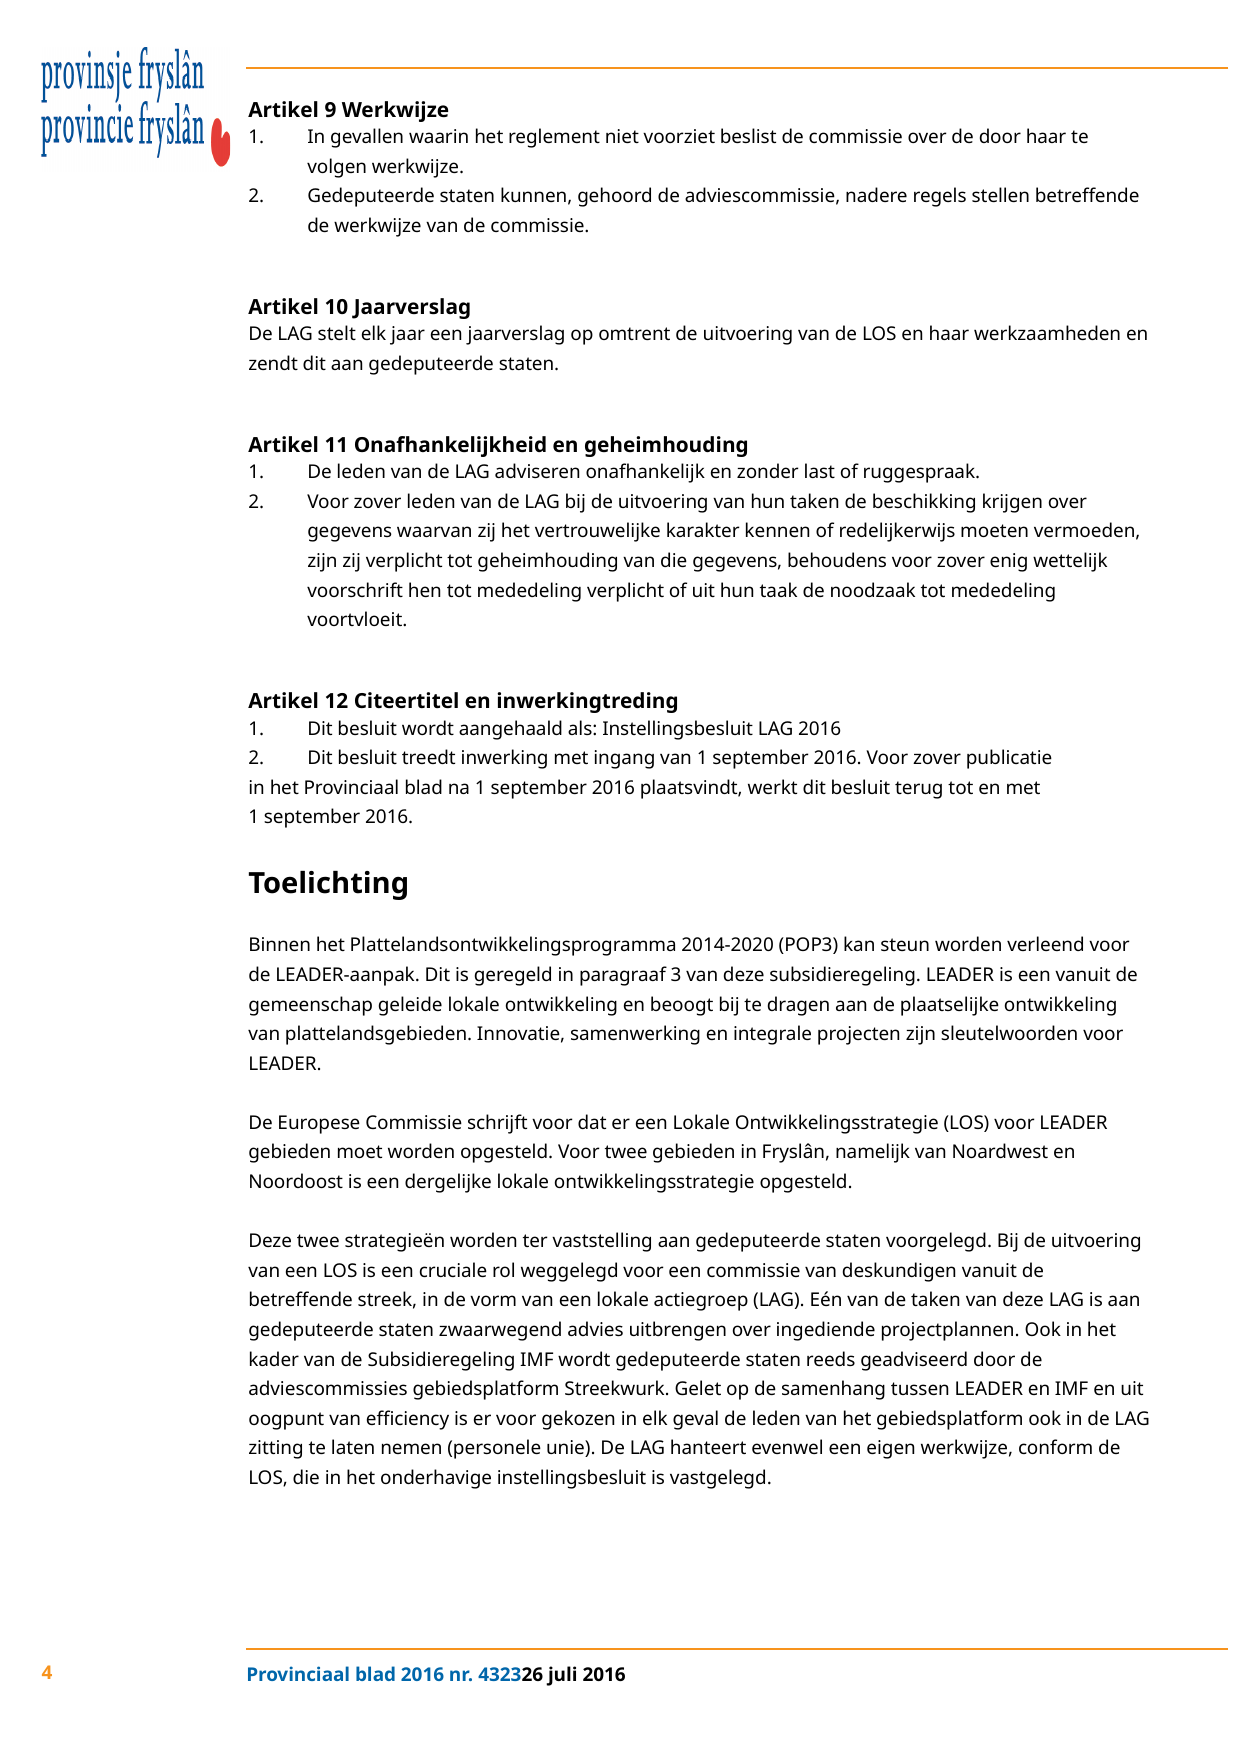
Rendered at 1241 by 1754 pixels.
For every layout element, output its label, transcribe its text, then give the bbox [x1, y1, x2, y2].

text Artikel 9 Werkwijze [248, 95, 1152, 123]
text Artikel 11 Onafhankelijkheid en geheimhouding [248, 430, 1152, 458]
text in het Provinciaal blad na 1 september 2016 plaatsvindt, werkt dit besluit terug tot en met [248, 774, 1152, 800]
list Dit besluit treedt inwerking met ingang van 1 september 2016. Voor zover publicatie [248, 744, 1152, 770]
text Artikel 12 Citeertitel en inwerkingtreding [248, 686, 1152, 715]
text 1 september 2016. [248, 803, 1152, 829]
picture [41, 47, 231, 172]
text Artikel 10 Jaarverslag [248, 292, 1152, 320]
list Dit besluit wordt aangehaald als: Instellingsbesluit LAG 2016 [248, 715, 1152, 741]
text Toelichting [248, 863, 1152, 902]
text Deze twee strategieën worden ter vaststelling aan gedeputeerde staten voorgelegd. Bij de uitvoering van een LOS is een cruciale rol weggelegd voor een commissie van deskundigen vanuit de betreffende streek, in de vorm van een lokale actiegroep (LAG). Eén van de taken van deze LAG is aan gedeputeerde staten zwaarwegend advies uitbrengen over ingediende projectplannen. Ook in het kader van de Subsidieregeling IMF wordt gedeputeerde staten reeds geadviseerd door de adviescommissies gebiedsplatform Streekwurk. Gelet op de samenhang tussen LEADER en IMF en uit oogpunt van efficiency is er voor gekozen in elk geval de leden van het gebiedsplatform ook in de LAG zitting te laten nemen (personele unie). De LAG hanteert evenwel een eigen werkwijze, conform de LOS, die in het onderhavige instellingsbesluit is vastgelegd. [248, 1227, 1152, 1490]
list Voor zover leden van de LAG bij de uitvoering van hun taken de beschikking krijgen over gegevens waarvan zij het vertrouwelijke karakter kennen of redelijkerwijs moeten vermoeden, zijn zij verplicht tot geheimhouding van die gegevens, behoudens voor zover enig wettelijk voorschrift hen tot mededeling verplicht of uit hun taak de noodzaak tot mededeling voortvloeit. [248, 488, 1152, 632]
text De LAG stelt elk jaar een jaarverslag op omtrent de uitvoering van de LOS en haar werkzaamheden en zendt dit aan gedeputeerde staten. [248, 320, 1152, 376]
list In gevallen waarin het reglement niet voorziet beslist de commissie over de door haar te volgen werkwijze. [248, 123, 1152, 178]
list De leden van de LAG adviseren onafhankelijk en zonder last of ruggespraak. [248, 458, 1152, 484]
text Binnen het Plattelandsontwikkelingsprogramma 2014-2020 (POP3) kan steun worden verleend voor de LEADER-aanpak. Dit is geregeld in paragraaf 3 van deze subsidieregeling. LEADER is een vanuit de gemeenschap geleide lokale ontwikkeling en beoogt bij te dragen aan de plaatselijke ontwikkeling van plattelandsgebieden. Innovatie, samenwerking en integrale projecten zijn sleutelwoorden voor LEADER. [248, 932, 1152, 1076]
text De Europese Commissie schrijft voor dat er een Lokale Ontwikkelingsstrategie (LOS) voor LEADER gebieden moet worden opgesteld. Voor twee gebieden in Fryslân, namelijk van Noardwest en Noordoost is een dergelijke lokale ontwikkelingsstrategie opgesteld. [248, 1109, 1152, 1194]
list Gedeputeerde staten kunnen, gehoord de adviescommissie, nadere regels stellen betreffende de werkwijze van de commissie. [248, 182, 1152, 238]
